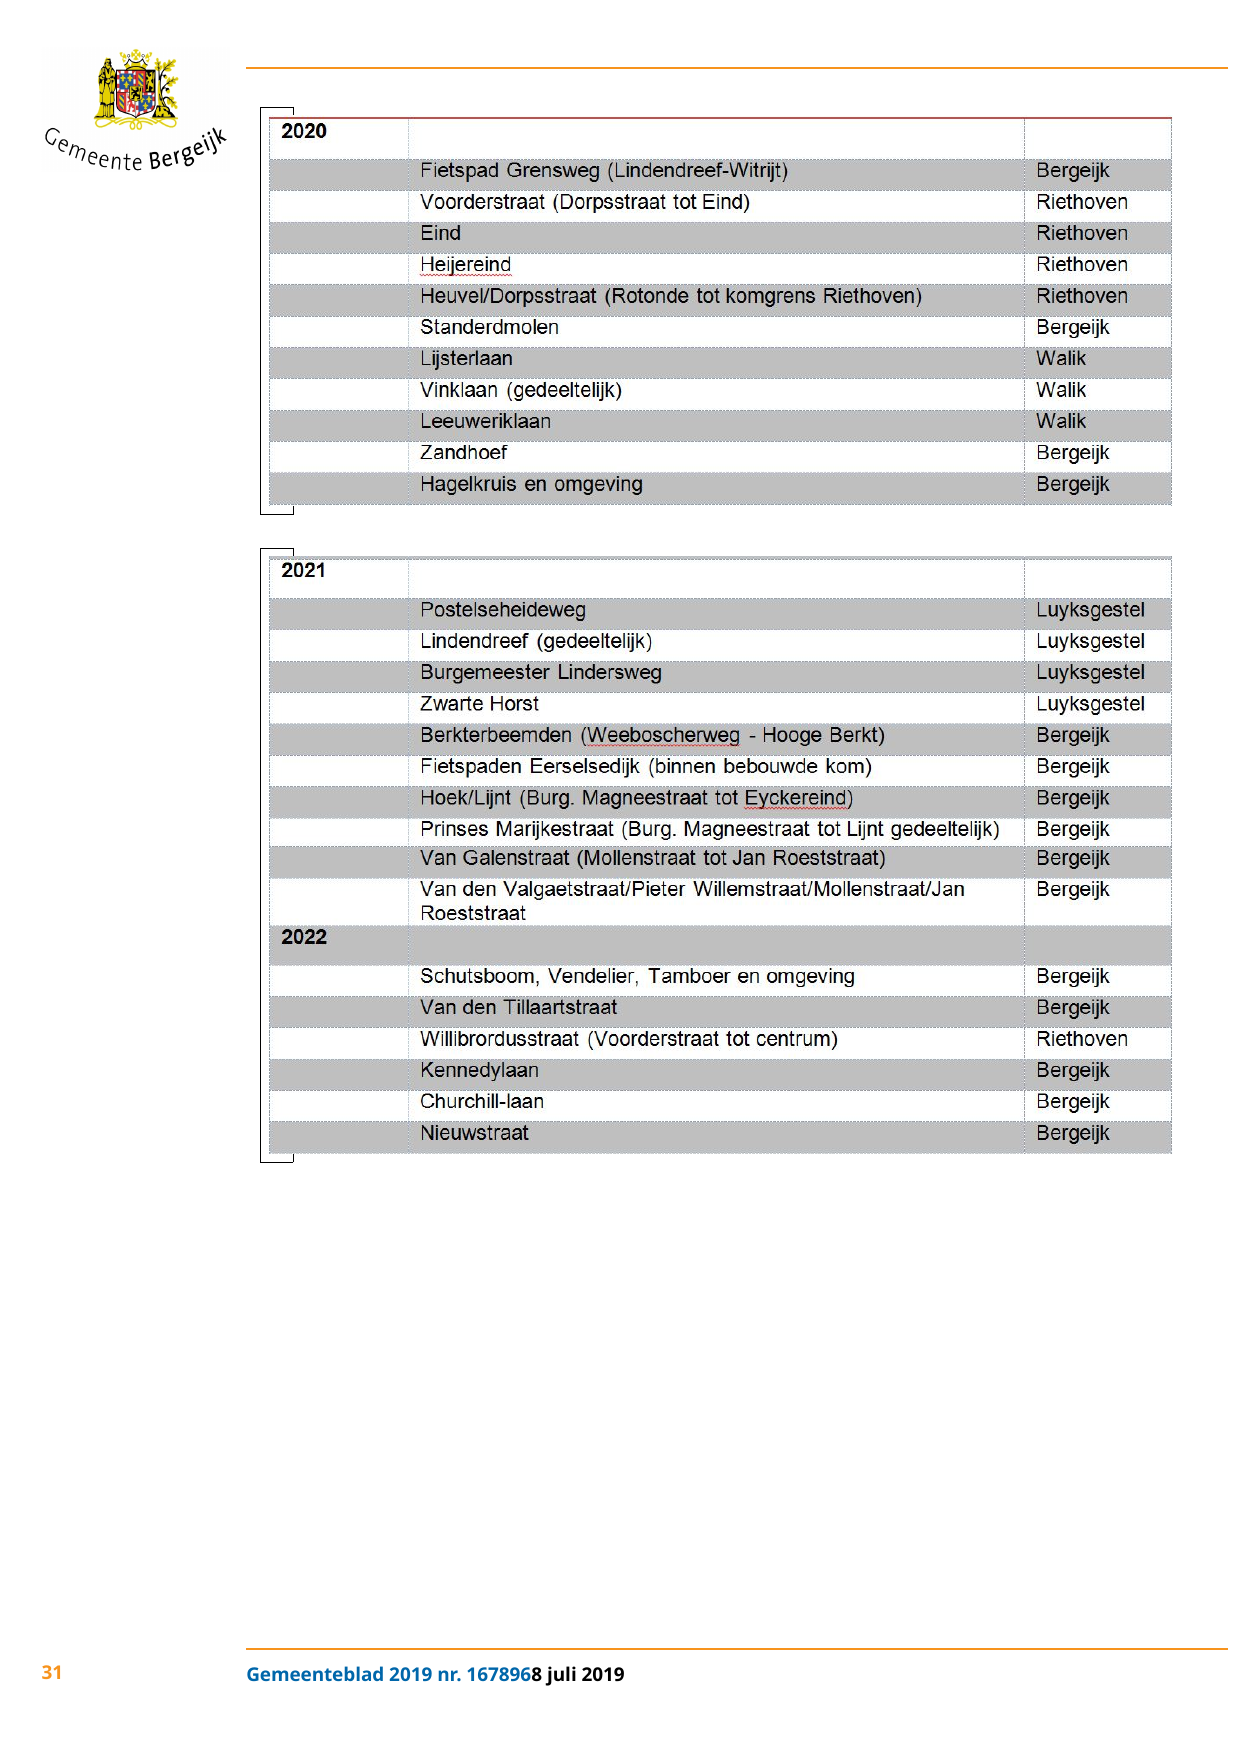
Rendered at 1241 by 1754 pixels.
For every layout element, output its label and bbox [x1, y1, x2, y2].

picture [268, 556, 1173, 1154]
picture [268, 115, 1173, 506]
picture [41, 47, 231, 172]
